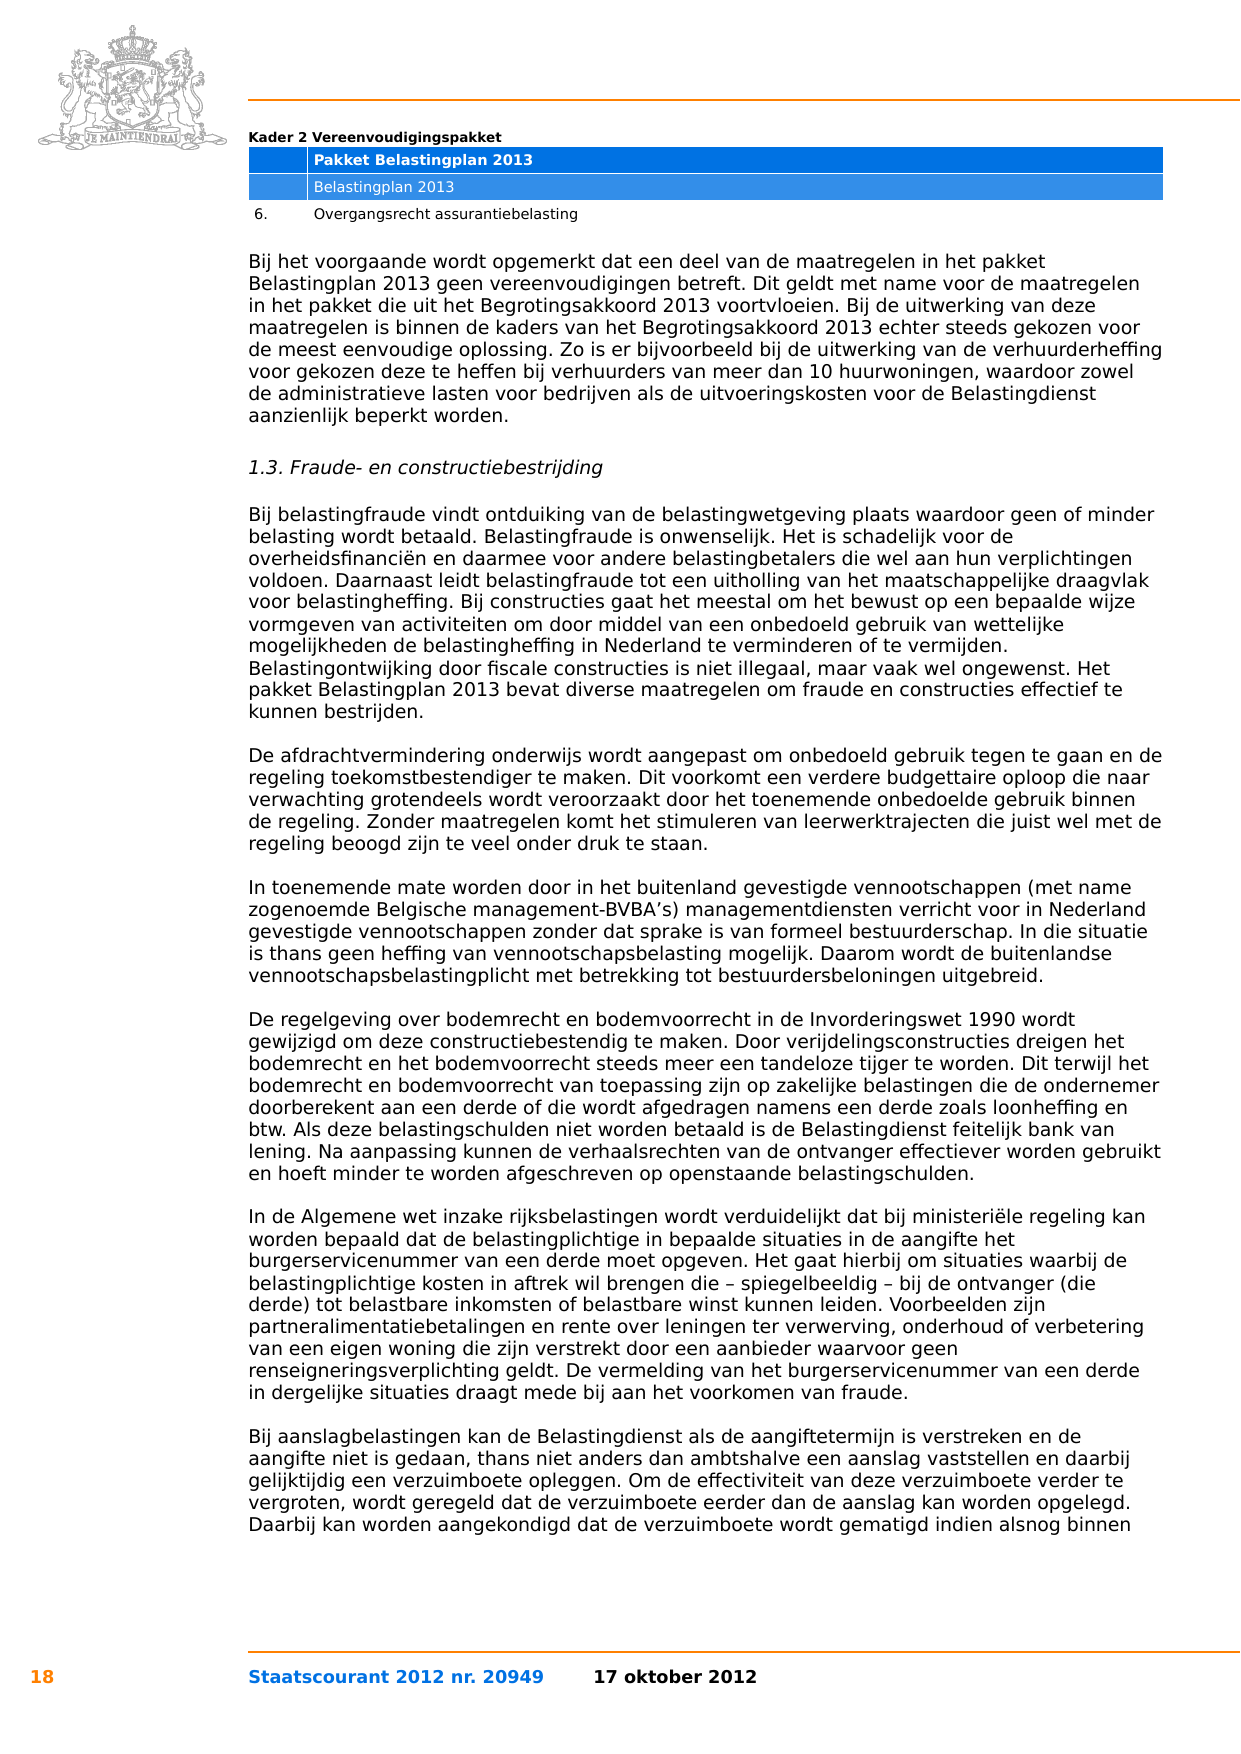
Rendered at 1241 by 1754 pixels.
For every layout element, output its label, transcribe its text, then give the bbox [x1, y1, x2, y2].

text Bij aanslagbelastingen kan de Belastingdienst als de aangiftetermijn is verstreken en de aangifte niet is gedaan, thans niet anders dan ambtshalve een aanslag vaststellen en daarbij gelijktijdig een verzuimboete opleggen. Om de effectiviteit van deze verzuimboete verder te vergroten, wordt geregeld dat de verzuimboete eerder dan de aanslag kan worden opgelegd. Daarbij kan worden aangekondigd dat de verzuimboete wordt gematigd indien alsnog binnen [248, 1426, 1163, 1536]
table_cell Pakket Belastingplan 2013 [308, 147, 1163, 173]
picture [38, 25, 227, 150]
table_cell Belastingplan 2013 [308, 174, 1163, 200]
text De regelgeving over bodemrecht en bodemvoorrecht in de Invorderingswet 1990 wordt gewijzigd om deze constructiebestendig te maken. Door verijdelingsconstructies dreigen het bodemrecht en het bodemvoorrecht steeds meer een tandeloze tijger te worden. Dit terwijl het bodemrecht en bodemvoorrecht van toepassing zijn op zakelijke belastingen die de ondernemer doorberekent aan een derde of die wordt afgedragen namens een derde zoals loonheffing en btw. Als deze belastingschulden niet worden betaald is de Belastingdienst feitelijk bank van lening. Na aanpassing kunnen de verhaalsrechten van de ontvanger effectiever worden gebruikt en hoeft minder te worden afgeschreven op openstaande belastingschulden. [248, 1009, 1163, 1184]
text Bij het voorgaande wordt opgemerkt dat een deel van de maatregelen in het pakket Belastingplan 2013 geen vereenvoudigingen betreft. Dit geldt met name voor de maatregelen in het pakket die uit het Begrotingsakkoord 2013 voortvloeien. Bij de uitwerking van deze maatregelen is binnen de kaders van het Begrotingsakkoord 2013 echter steeds gekozen voor de meest eenvoudige oplossing. Zo is er bijvoorbeeld bij de uitwerking van de verhuurderheffing voor gekozen deze te heffen bij verhuurders van meer dan 10 huurwoningen, waardoor zowel de administratieve lasten voor bedrijven als de uitvoeringskosten voor de Belastingdienst aanzienlijk beperkt worden. [248, 251, 1163, 427]
text In toenemende mate worden door in het buitenland gevestigde vennootschappen (met name zogenoemde Belgische management-BVBA’s) managementdiensten verricht voor in Nederland gevestigde vennootschappen zonder dat sprake is van formeel bestuurderschap. In die situatie is thans geen heffing van vennootschapsbelasting mogelijk. Daarom wordt de buitenlandse vennootschapsbelastingplicht met betrekking tot bestuurdersbeloningen uitgebreid. [248, 877, 1163, 987]
table_cell [249, 174, 307, 200]
subtitle 1.3. Fraude- en constructiebestrijding [248, 457, 1163, 478]
text In de Algemene wet inzake rijksbelastingen wordt verduidelijkt dat bij ministeriële regeling kan worden bepaald dat de belastingplichtige in bepaalde situaties in de aangifte het burgerservicenummer van een derde moet opgeven. Het gaat hierbij om situaties waarbij de belastingplichtige kosten in aftrek wil brengen die – spiegelbeeldig – bij de ontvanger (die derde) tot belastbare inkomsten of belastbare winst kunnen leiden. Voorbeelden zijn partneralimentatiebetalingen en rente over leningen ter verwerving, onderhoud of verbetering van een eigen woning die zijn verstrekt door een aanbieder waarvoor geen renseigneringsverplichting geldt. De vermelding van het burgerservicenummer van een derde in dergelijke situaties draagt mede bij aan het voorkomen van fraude. [248, 1206, 1163, 1404]
table_header Kader 2 Vereenvoudigingspakket [248, 130, 1163, 146]
text Bij belastingfraude vindt ontduiking van de belastingwetgeving plaats waardoor geen of minder belasting wordt betaald. Belastingfraude is onwenselijk. Het is schadelijk voor de overheidsfinanciën en daarmee voor andere belastingbetalers die wel aan hun verplichtingen voldoen. Daarnaast leidt belastingfraude tot een uitholling van het maatschappelijke draagvlak voor belastingheffing. Bij constructies gaat het meestal om het bewust op een bepaalde wijze vormgeven van activiteiten om door middel van een onbedoeld gebruik van wettelijke mogelijkheden de belastingheffing in Nederland te verminderen of te vermijden. Belastingontwijking door fiscale constructies is niet illegaal, maar vaak wel ongewenst. Het pakket Belastingplan 2013 bevat diverse maatregelen om fraude en constructies effectief te kunnen bestrijden. [248, 503, 1163, 723]
table_cell [249, 147, 307, 173]
table_cell Overgangsrecht assurantiebelasting [308, 201, 1163, 228]
table_cell 6. [249, 201, 307, 228]
text De afdrachtvermindering onderwijs wordt aangepast om onbedoeld gebruik tegen te gaan en de regeling toekomstbestendiger te maken. Dit voorkomt een verdere budgettaire oploop die naar verwachting grotendeels wordt veroorzaakt door het toenemende onbedoelde gebruik binnen de regeling. Zonder maatregelen komt het stimuleren van leerwerktrajecten die juist wel met de regeling beoogd zijn te veel onder druk te staan. [248, 745, 1163, 855]
